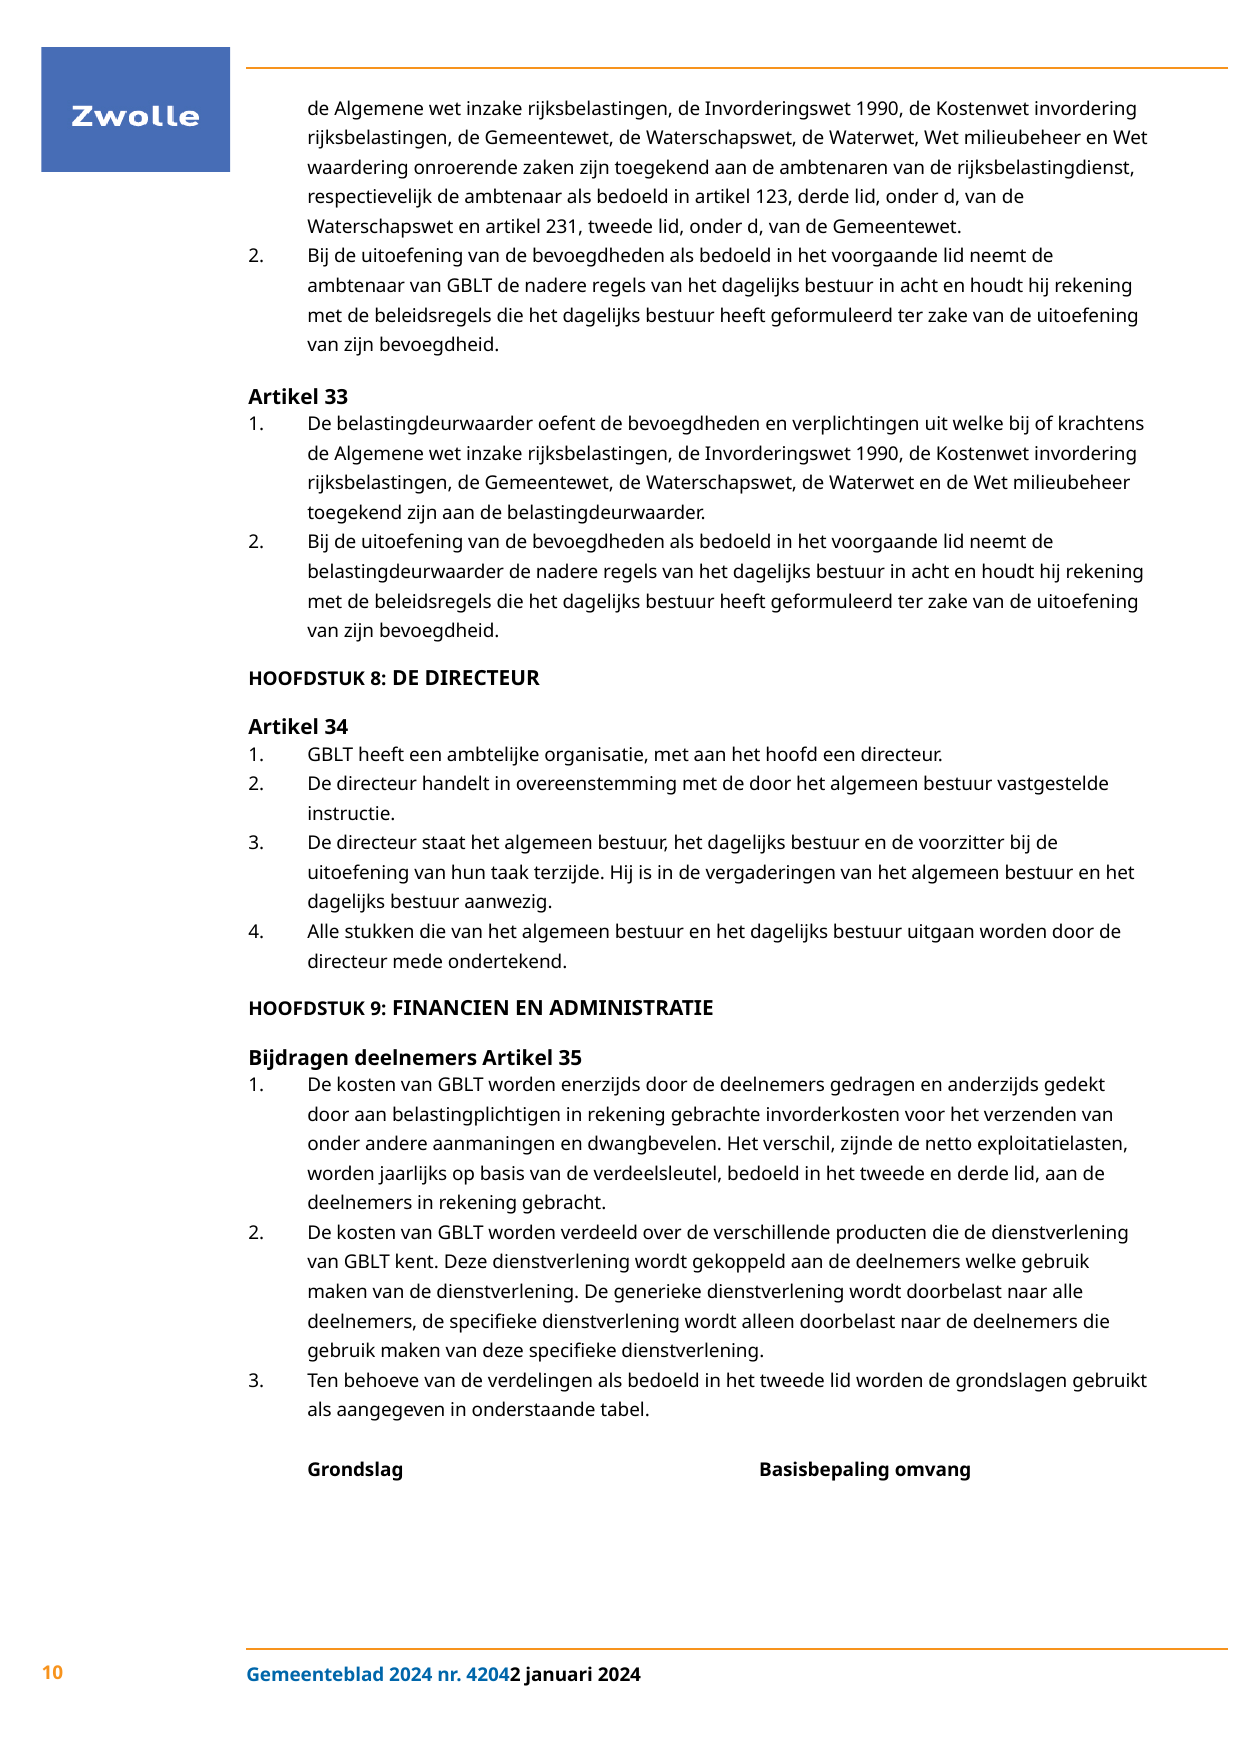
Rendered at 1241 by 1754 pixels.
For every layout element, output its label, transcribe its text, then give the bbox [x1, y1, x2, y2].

list Bij de uitoefening van de bevoegdheden als bedoeld in het voorgaande lid neemt de ambtenaar van GBLT de nadere regels van het dagelijks bestuur in acht en houdt hij rekening met de beleidsregels die het dagelijks bestuur heeft geformuleerd ter zake van de uitoefening van zijn bevoegdheid. [248, 243, 1152, 357]
list de Algemene wet inzake rijksbelastingen, de Invorderingswet 1990, de Kostenwet invordering rijksbelastingen, de Gemeentewet, de Waterschapswet, de Waterwet, Wet milieubeheer en Wet waardering onroerende zaken zijn toegekend aan de ambtenaren van de rijksbelastingdienst, respectievelijk de ambtenaar als bedoeld in artikel 123, derde lid, onder d, van de Waterschapswet en artikel 231, tweede lid, onder d, van de Gemeentewet. [248, 95, 1152, 239]
table_header Basisbepaling omvang [759, 1456, 1211, 1482]
list Ten behoeve van de verdelingen als bedoeld in het tweede lid worden de grondslagen gebruikt als aangegeven in onderstaande tabel. [248, 1367, 1152, 1422]
text HOOFDSTUK 9: FINANCIEN EN ADMINISTRATIE [248, 993, 1152, 1022]
list Bij de uitoefening van de bevoegdheden als bedoeld in het voorgaande lid neemt de belastingdeurwaarder de nadere regels van het dagelijks bestuur in acht en houdt hij rekening met de beleidsregels die het dagelijks bestuur heeft geformuleerd ter zake van de uitoefening van zijn bevoegdheid. [248, 529, 1152, 643]
list De kosten van GBLT worden enerzijds door de deelnemers gedragen en anderzijds gedekt door aan belastingplichtigen in rekening gebrachte invorderkosten voor het verzenden van onder andere aanmaningen en dwangbevelen. Het verschil, zijnde de netto exploitatielasten, worden jaarlijks op basis van de verdeelsleutel, bedoeld in het tweede en derde lid, aan de deelnemers in rekening gebracht. [248, 1071, 1152, 1215]
list Alle stukken die van het algemeen bestuur en het dagelijks bestuur uitgaan worden door de directeur mede ondertekend. [248, 918, 1152, 973]
table_header Grondslag [307, 1456, 759, 1482]
text Artikel 33 [248, 382, 1152, 410]
list GBLT heeft een ambtelijke organisatie, met aan het hoofd een directeur. [248, 741, 1152, 766]
list De belastingdeurwaarder oefent de bevoegdheden en verplichtingen uit welke bij of krachtens de Algemene wet inzake rijksbelastingen, de Invorderingswet 1990, de Kostenwet invordering rijksbelastingen, de Gemeentewet, de Waterschapswet, de Waterwet en de Wet milieubeheer toegekend zijn aan de belastingdeurwaarder. [248, 410, 1152, 525]
text Bijdragen deelnemers Artikel 35 [248, 1043, 1152, 1071]
list De kosten van GBLT worden verdeeld over de verschillende producten die de dienstverlening van GBLT kent. Deze dienstverlening wordt gekoppeld aan de deelnemers welke gebruik maken van de dienstverlening. De generieke dienstverlening wordt doorbelast naar alle deelnemers, de specifieke dienstverlening wordt alleen doorbelast naar de deelnemers die gebruik maken van deze specifieke dienstverlening. [248, 1219, 1152, 1363]
picture [41, 47, 231, 172]
text HOOFDSTUK 8: DE DIRECTEUR [248, 663, 1152, 691]
list De directeur handelt in overeenstemming met de door het algemeen bestuur vastgestelde instructie. [248, 770, 1152, 826]
text Artikel 34 [248, 712, 1152, 741]
list De directeur staat het algemeen bestuur, het dagelijks bestuur en de voorzitter bij de uitoefening van hun taak terzijde. Hij is in de vergaderingen van het algemeen bestuur en het dagelijks bestuur aanwezig. [248, 829, 1152, 914]
